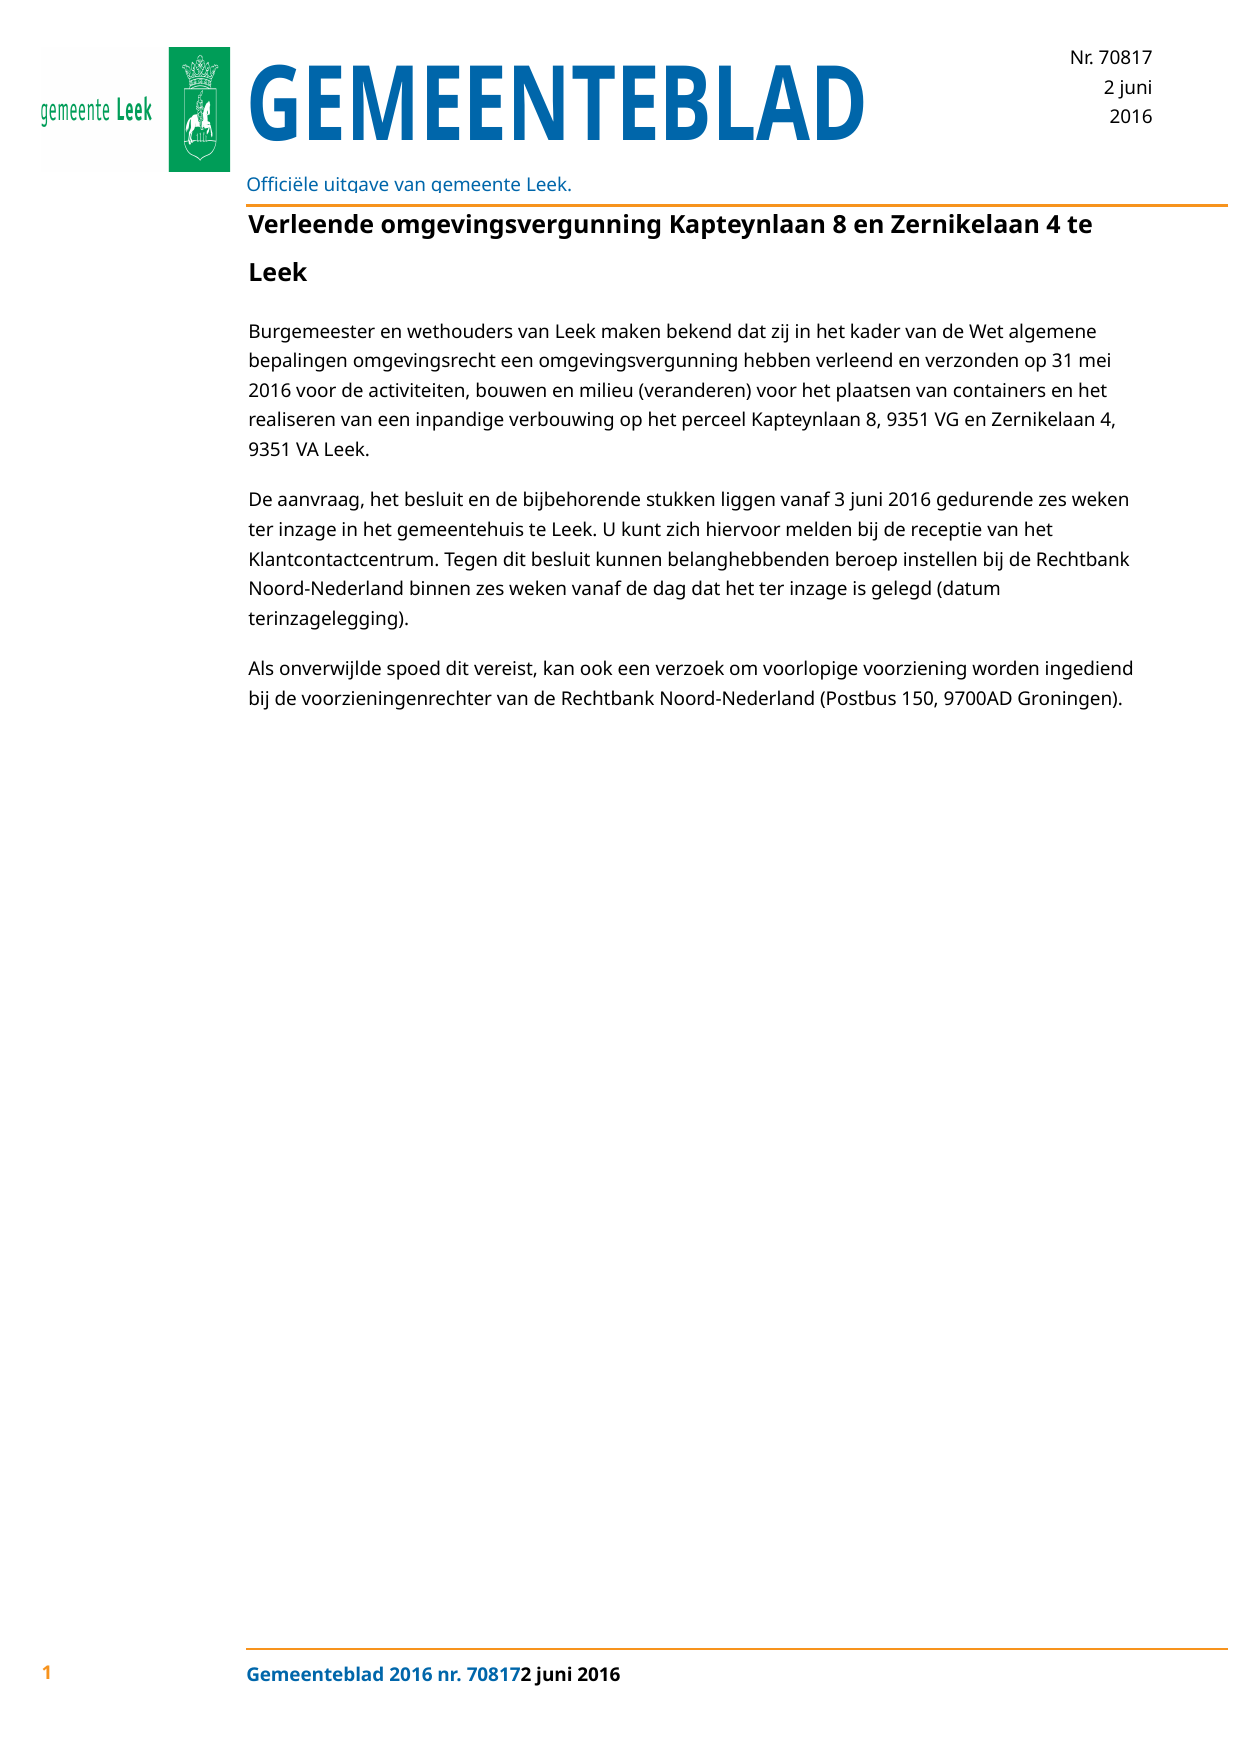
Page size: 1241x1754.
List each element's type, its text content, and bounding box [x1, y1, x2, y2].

text De aanvraag, het besluit en de bijbehorende stukken liggen vanaf 3 juni 2016 gedurende zes weken ter inzage in het gemeentehuis te Leek. U kunt zich hiervoor melden bij de receptie van het Klantcontactcentrum. Tegen dit besluit kunnen belanghebbenden beroep instellen bij de Rechtbank Noord-Nederland binnen zes weken vanaf de dag dat het ter inzage is gelegd (datum terinzagelegging). [248, 487, 1152, 631]
text Als onverwijlde spoed dit vereist, kan ook een verzoek om voorlopige voorziening worden ingediend bij de voorzieningenrechter van de Rechtbank Noord-Nederland (Postbus 150, 9700AD Groningen). [248, 655, 1152, 711]
text Verleende omgevingsvergunning Kapteynlaan 8 en Zernikelaan 4 te Leek [248, 207, 1152, 288]
picture [41, 47, 231, 172]
text Burgemeester en wethouders van Leek maken bekend dat zij in het kader van de Wet algemene bepalingen omgevingsrecht een omgevingsvergunning hebben verleend en verzonden op 31 mei 2016 voor de activiteiten, bouwen en milieu (veranderen) voor het plaatsen van containers en het realiseren van een inpandige verbouwing op het perceel Kapteynlaan 8, 9351 VG en Zernikelaan 4, 9351 VA Leek. [248, 318, 1152, 462]
